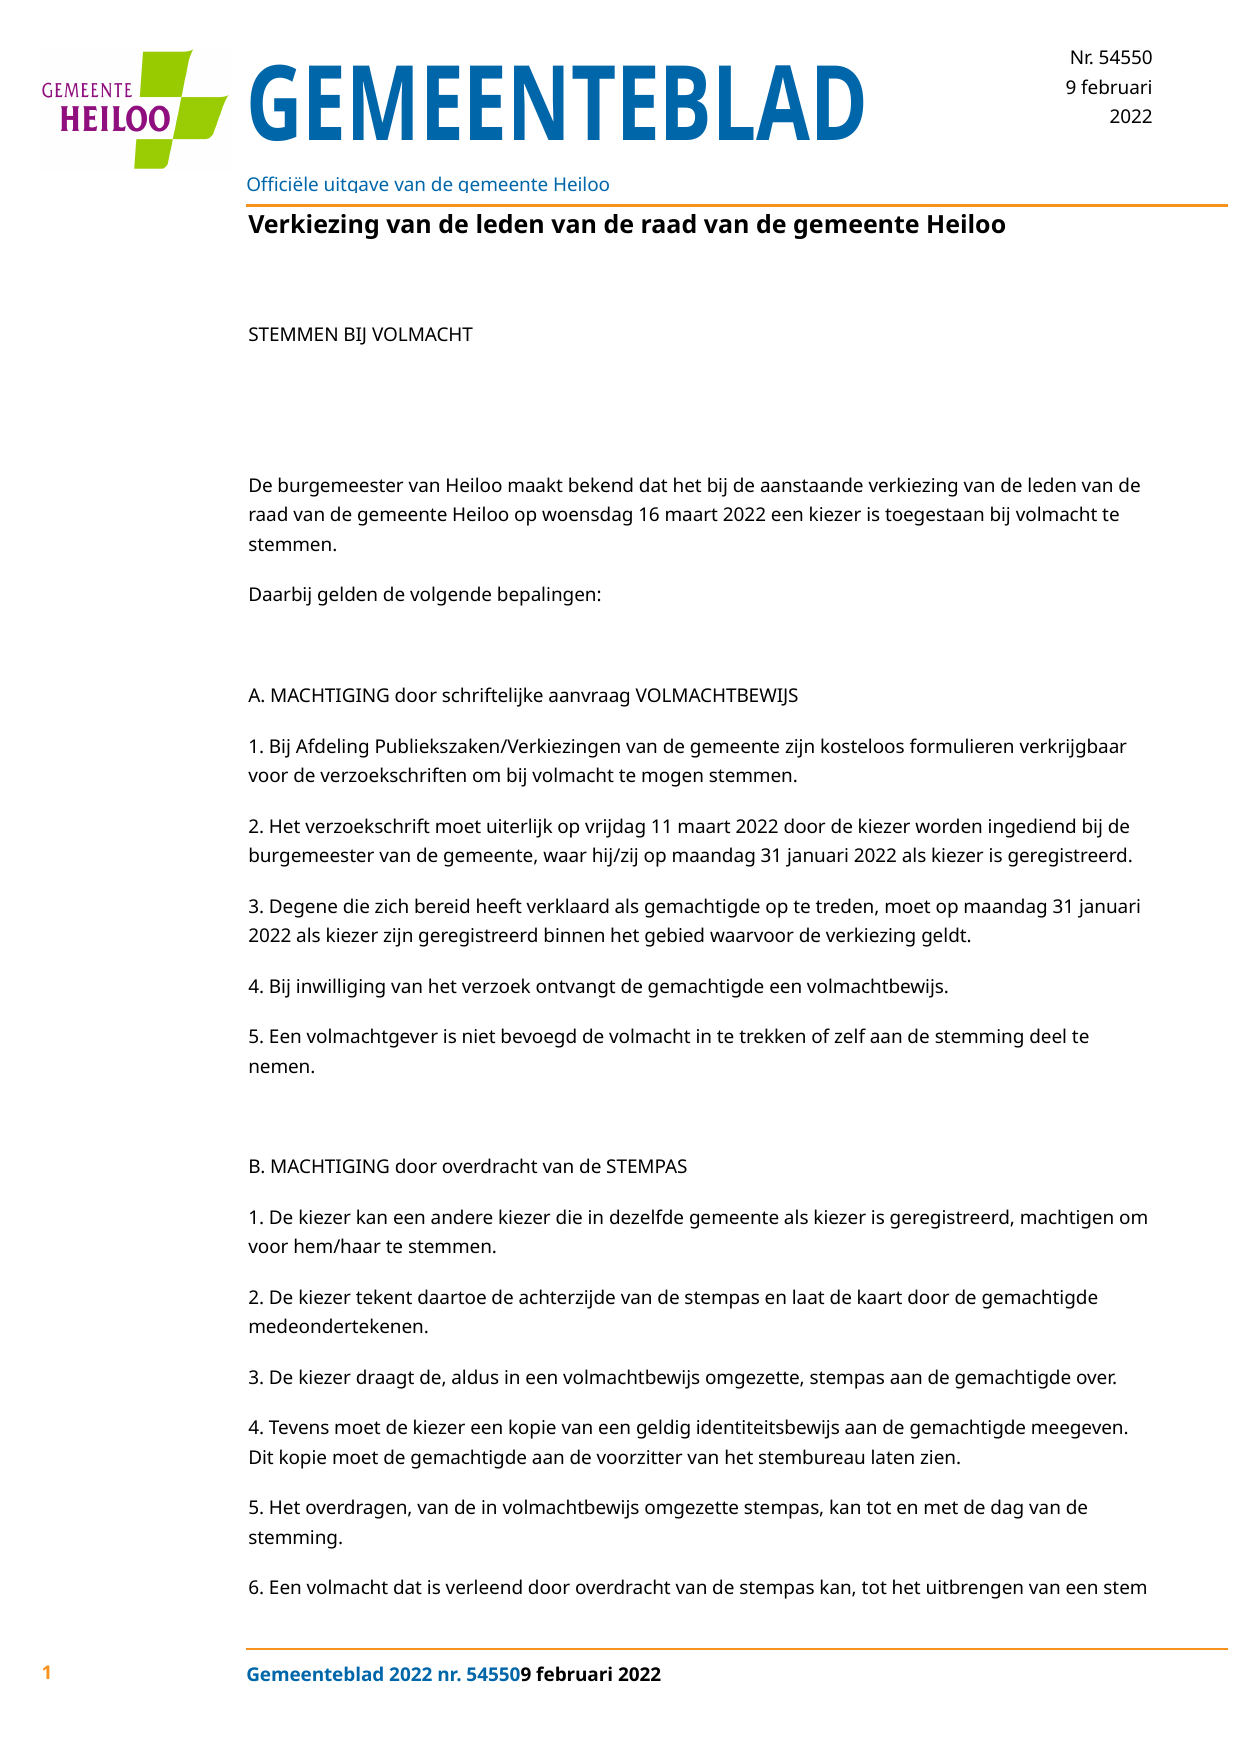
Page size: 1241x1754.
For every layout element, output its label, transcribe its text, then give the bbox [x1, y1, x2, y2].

text De burgemeester van Heiloo maakt bekend dat het bij de aanstaande verkiezing van de leden van de raad van de gemeente Heiloo op woensdag 16 maart 2022 een kiezer is toegestaan bij volmacht te stemmen. [248, 472, 1152, 557]
text Daarbij gelden de volgende bepalingen: [248, 582, 1152, 607]
text 1. Bij Afdeling Publiekszaken/Verkiezingen van de gemeente zijn kosteloos formulieren verkrijgbaar voor de verzoekschriften om bij volmacht te mogen stemmen. [248, 733, 1152, 788]
text 5. Een volmachtgever is niet bevoegd de volmacht in te trekken of zelf aan de stemming deel te nemen. [248, 1023, 1152, 1078]
text 6. Een volmacht dat is verleend door overdracht van de stempas kan, tot het uitbrengen van een stem [248, 1574, 1152, 1600]
text 4. Tevens moet de kiezer een kopie van een geldig identiteitsbewijs aan de gemachtigde meegeven. Dit kopie moet de gemachtigde aan de voorzitter van het stembureau laten zien. [248, 1414, 1152, 1470]
text 2. De kiezer tekent daartoe de achterzijde van de stempas en laat de kaart door de gemachtigde medeondertekenen. [248, 1284, 1152, 1339]
text A. MACHTIGING door schriftelijke aanvraag VOLMACHTBEWIJS [248, 682, 1152, 708]
text Verkiezing van de leden van de raad van de gemeente Heiloo [248, 207, 1152, 241]
text 5. Het overdragen, van de in volmachtbewijs omgezette stempas, kan tot en met de dag van de stemming. [248, 1494, 1152, 1550]
text B. MACHTIGING door overdracht van de STEMPAS [248, 1154, 1152, 1179]
text 3. Degene die zich bereid heeft verklaard als gemachtigde op te treden, moet op maandag 31 januari 2022 als kiezer zijn geregistreerd binnen het gebied waarvoor de verkiezing geldt. [248, 893, 1152, 948]
text 2. Het verzoekschrift moet uiterlijk op vrijdag 11 maart 2022 door de kiezer worden ingediend bij de burgemeester van de gemeente, waar hij/zij op maandag 31 januari 2022 als kiezer is geregistreerd. [248, 813, 1152, 868]
text 1. De kiezer kan een andere kiezer die in dezelfde gemeente als kiezer is geregistreerd, machtigen om voor hem/haar te stemmen. [248, 1204, 1152, 1259]
text 3. De kiezer draagt de, aldus in een volmachtbewijs omgezette, stempas aan de gemachtigde over. [248, 1364, 1152, 1390]
text 4. Bij inwilliging van het verzoek ontvangt de gemachtigde een volmachtbewijs. [248, 973, 1152, 998]
picture [41, 47, 231, 172]
text STEMMEN BIJ VOLMACHT [248, 321, 1152, 346]
